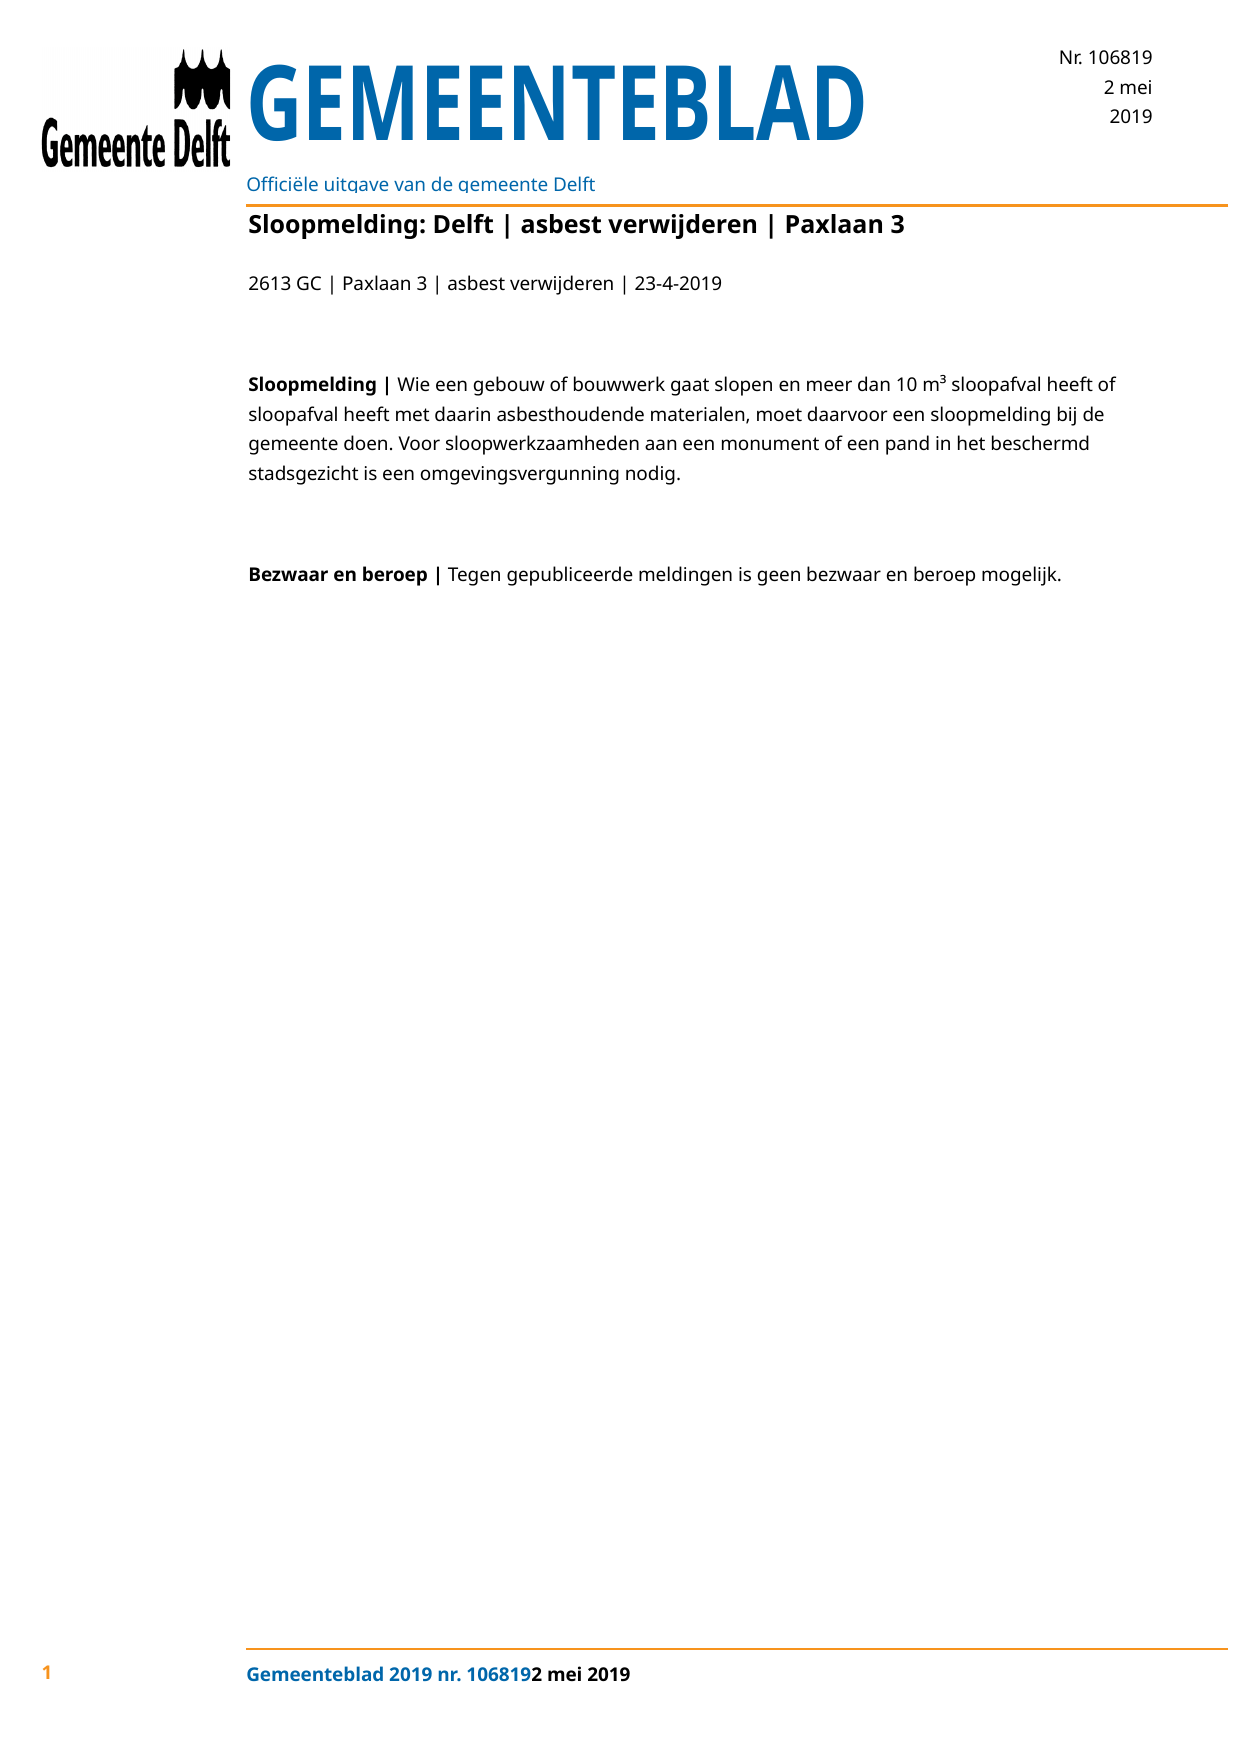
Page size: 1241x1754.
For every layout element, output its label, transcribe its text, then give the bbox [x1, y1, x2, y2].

text 2613 GC | Paxlaan 3 | asbest verwijderen | 23-4-2019 [248, 270, 1152, 296]
text Sloopmelding: Delft | asbest verwijderen | Paxlaan 3 [248, 207, 1152, 241]
text Sloopmelding | Wie een gebouw of bouwwerk gaat slopen en meer dan 10 m³ sloopafval heeft of sloopafval heeft met daarin asbesthoudende materialen, moet daarvoor een sloopmelding bij de gemeente doen. Voor sloopwerkzaamheden aan een monument of een pand in het beschermd stadsgezicht is een omgevingsvergunning nodig. [248, 371, 1152, 486]
text Bezwaar en beroep | Tegen gepubliceerde meldingen is geen bezwaar en beroep mogelijk. [248, 561, 1152, 586]
picture [41, 47, 231, 172]
